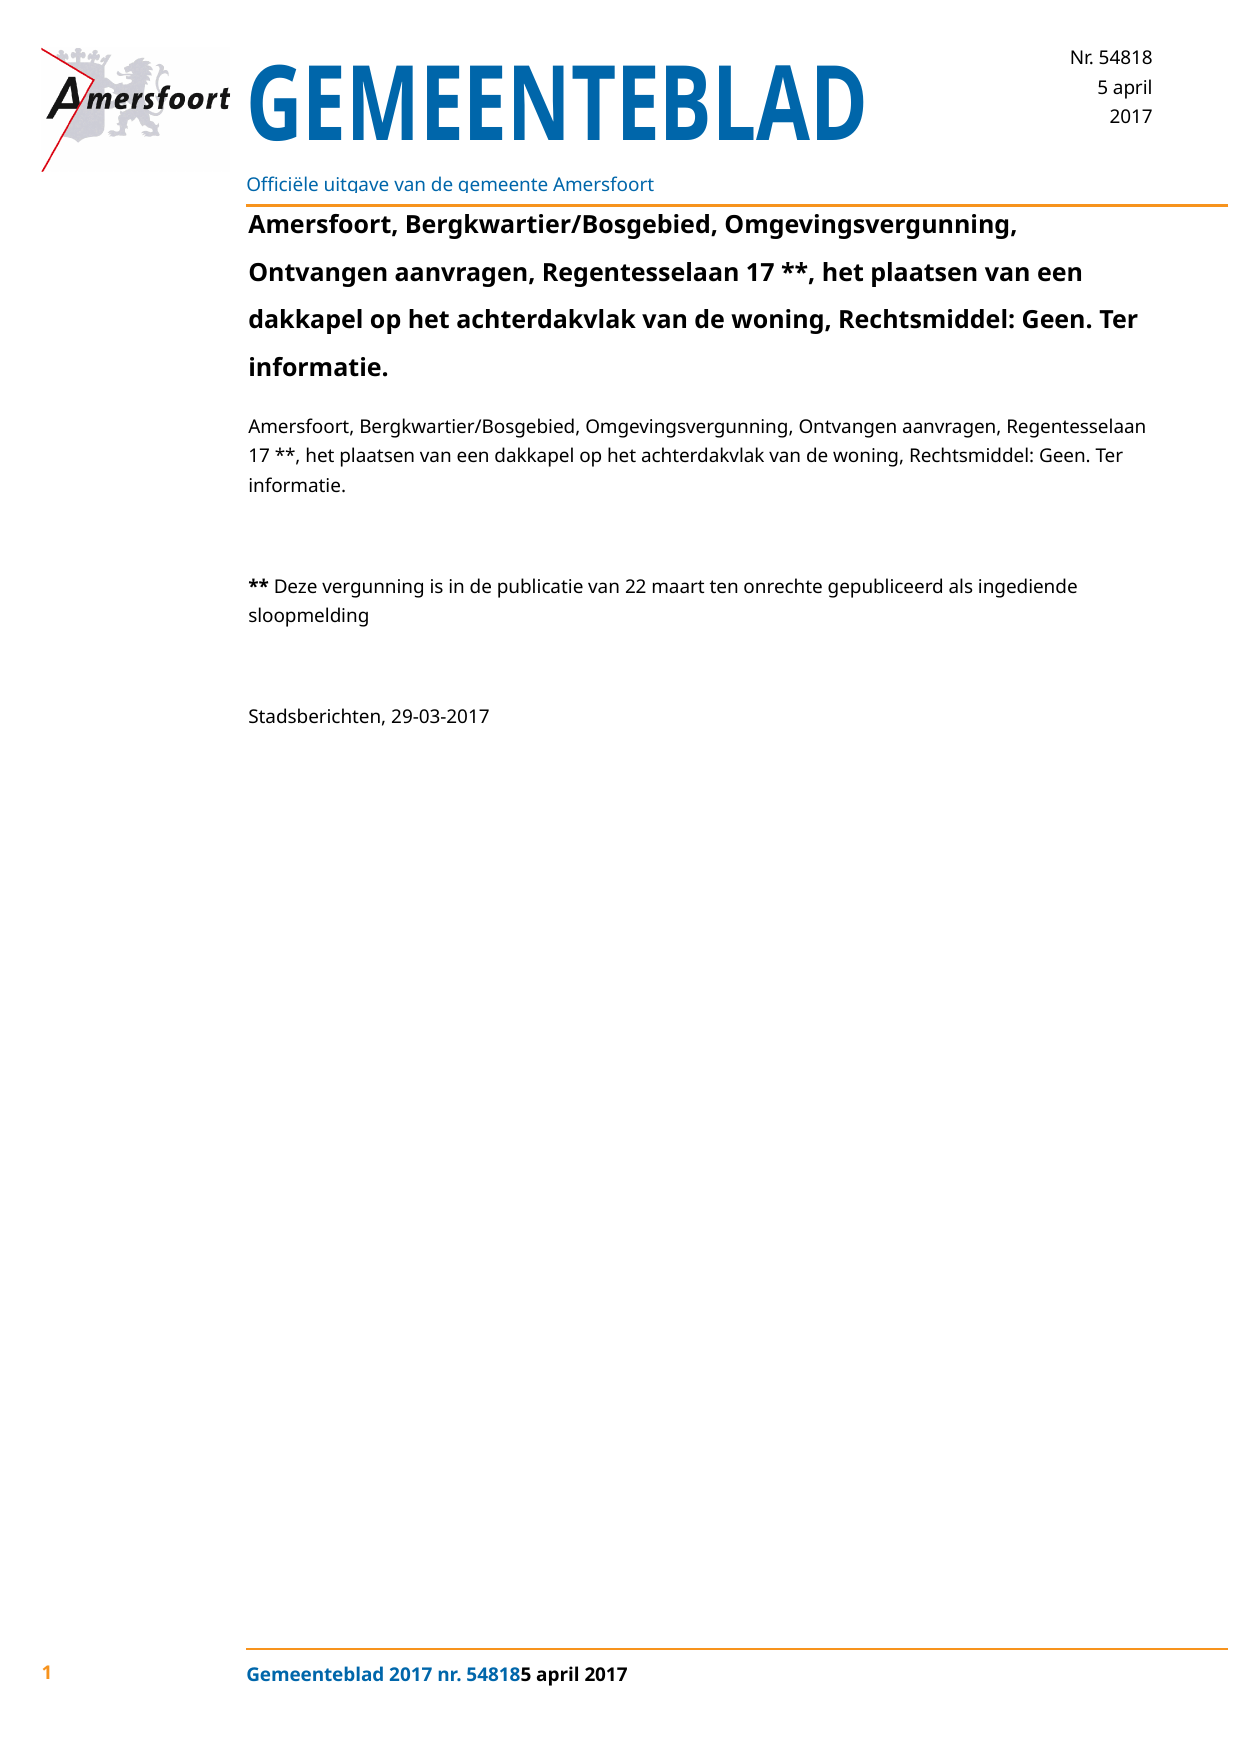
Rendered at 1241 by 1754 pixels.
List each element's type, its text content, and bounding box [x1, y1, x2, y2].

text Stadsberichten, 29-03-2017 [248, 703, 1152, 729]
picture [41, 47, 231, 172]
text Amersfoort, Bergkwartier/Bosgebied, Omgevingsvergunning, Ontvangen aanvragen, Regentesselaan 17 **, het plaatsen van een dakkapel op het achterdakvlak van de woning, Rechtsmiddel: Geen. Ter informatie. [248, 413, 1152, 498]
text Amersfoort, Bergkwartier/Bosgebied, Omgevingsvergunning, Ontvangen aanvragen, Regentesselaan 17 **, het plaatsen van een dakkapel op het achterdakvlak van de woning, Rechtsmiddel: Geen. Ter informatie. [248, 207, 1152, 384]
text ** Deze vergunning is in de publicatie van 22 maart ten onrechte gepubliceerd als ingediende sloopmelding [248, 573, 1152, 628]
